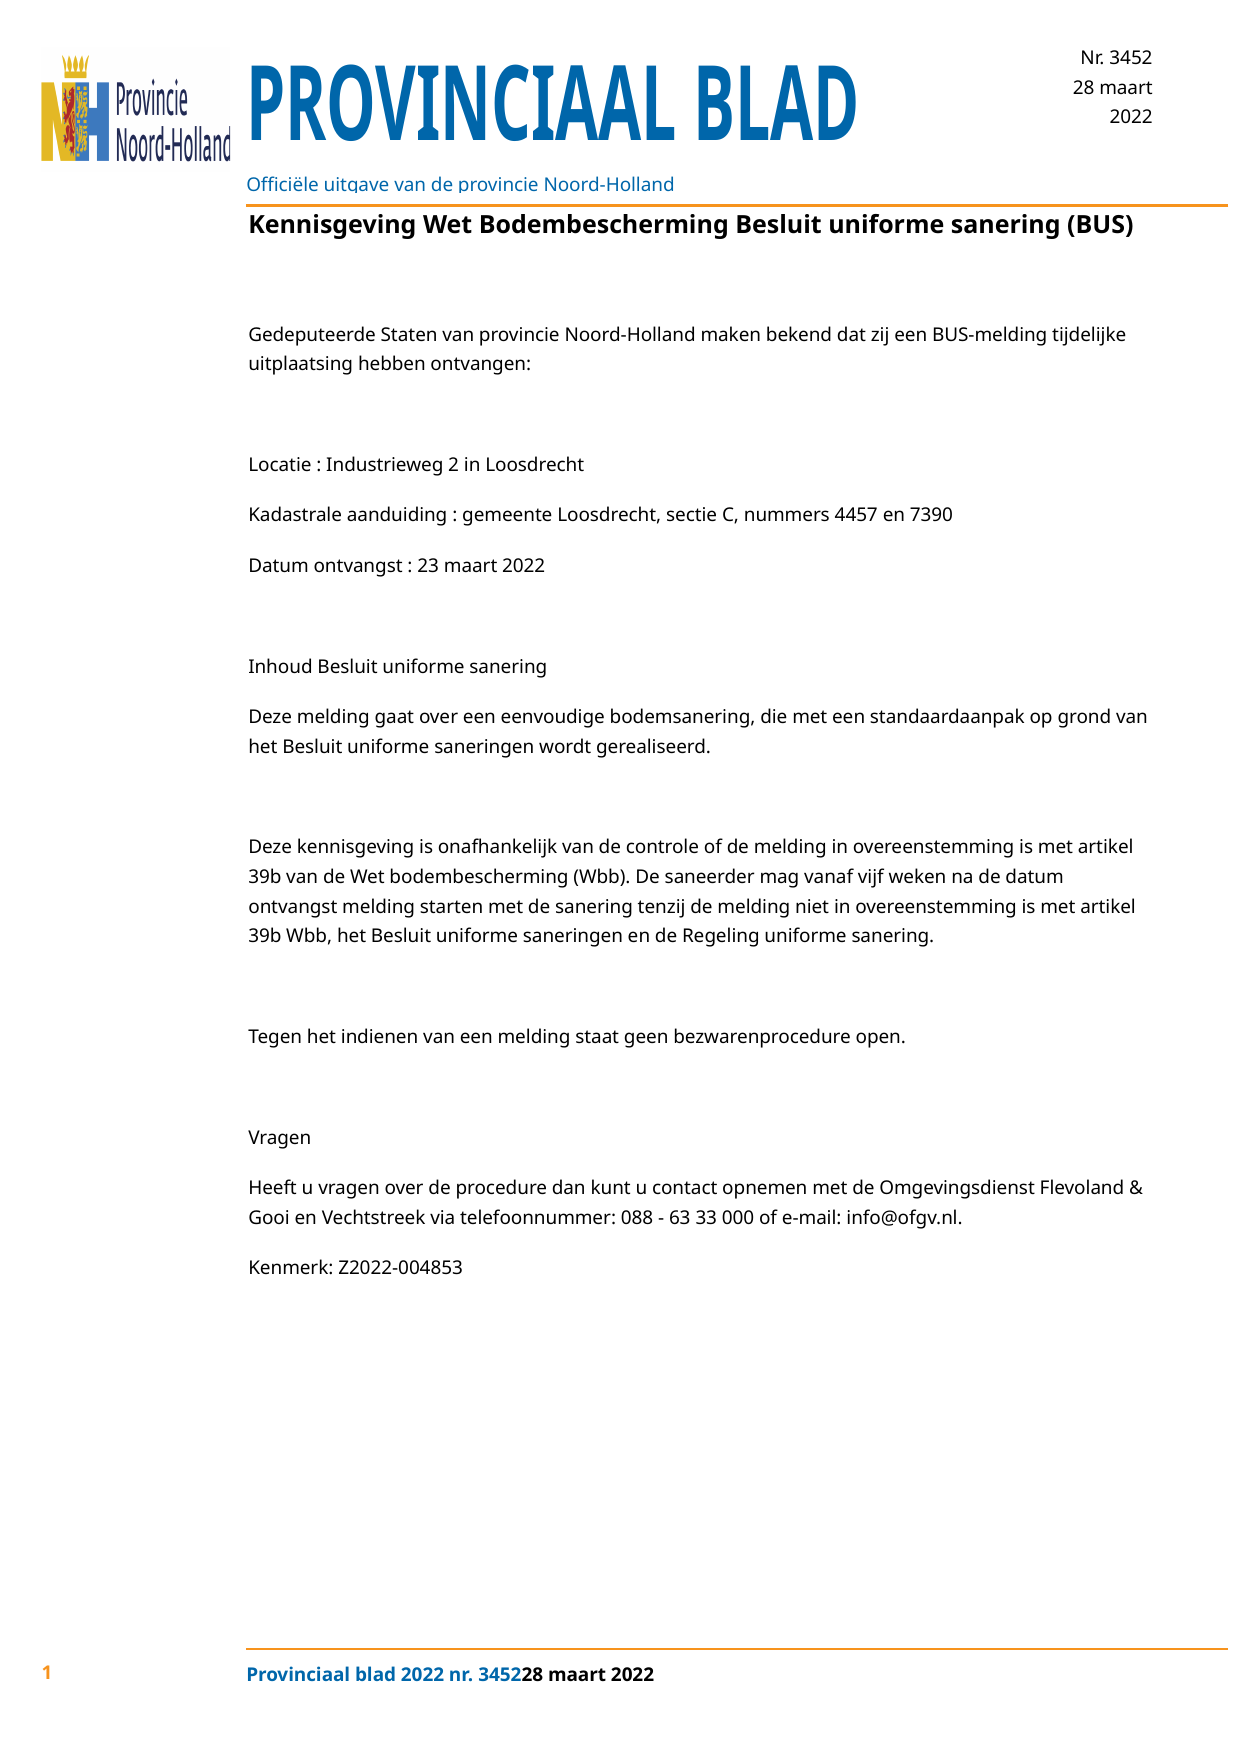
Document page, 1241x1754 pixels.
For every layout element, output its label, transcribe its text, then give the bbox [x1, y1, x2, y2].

text Deze kennisgeving is onafhankelijk van de controle of de melding in overeenstemming is met artikel 39b van de Wet bodembescherming (Wbb). De saneerder mag vanaf vijf weken na de datum ontvangst melding starten met de sanering tenzij de melding niet in overeenstemming is met artikel 39b Wbb, het Besluit uniforme saneringen en de Regeling uniforme sanering. [248, 834, 1152, 948]
text Heeft u vragen over de procedure dan kunt u contact opnemen met de Omgevingsdienst Flevoland & Gooi en Vechtstreek via telefoonnummer: 088 - 63 33 000 of e-mail: info@ofgv.nl. [248, 1174, 1152, 1230]
text Vragen [248, 1124, 1152, 1150]
text Locatie : Industrieweg 2 in Loosdrecht [248, 451, 1152, 477]
picture [41, 47, 231, 172]
text Tegen het indienen van een melding staat geen bezwarenprocedure open. [248, 1023, 1152, 1049]
text Kadastrale aanduiding : gemeente Loosdrecht, sectie C, nummers 4457 en 7390 [248, 502, 1152, 527]
text Kennisgeving Wet Bodembescherming Besluit uniforme sanering (BUS) [248, 207, 1152, 241]
text Inhoud Besluit uniforme sanering [248, 653, 1152, 678]
text Kenmerk: Z2022-004853 [248, 1254, 1152, 1280]
text Gedeputeerde Staten van provincie Noord-Holland maken bekend dat zij een BUS-melding tijdelijke uitplaatsing hebben ontvangen: [248, 321, 1152, 376]
text Deze melding gaat over een eenvoudige bodemsanering, die met een standaardaanpak op grond van het Besluit uniforme saneringen wordt gerealiseerd. [248, 703, 1152, 758]
text Datum ontvangst : 23 maart 2022 [248, 552, 1152, 578]
